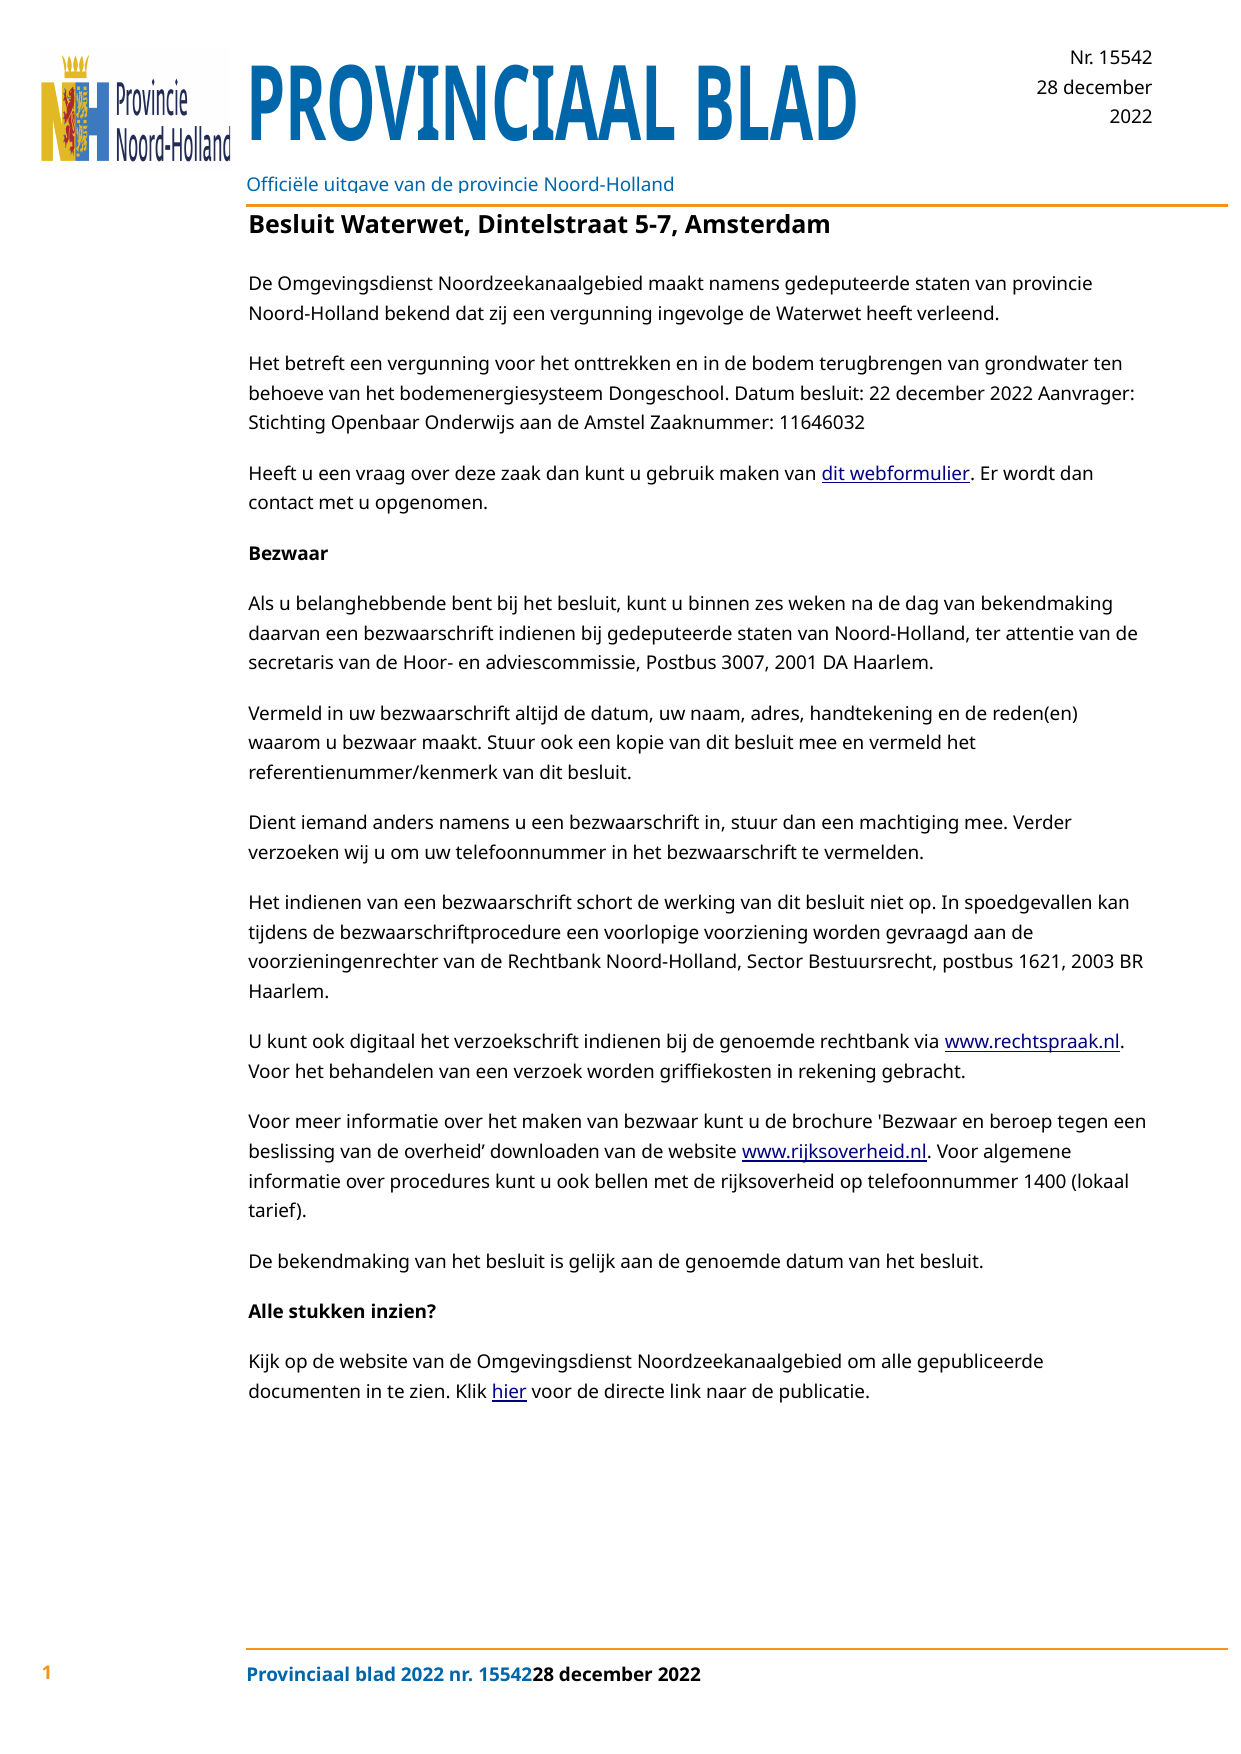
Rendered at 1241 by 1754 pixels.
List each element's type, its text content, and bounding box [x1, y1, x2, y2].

text Het indienen van een bezwaarschrift schort de werking van dit besluit niet op. In spoedgevallen kan tijdens de bezwaarschriftprocedure een voorlopige voorziening worden gevraagd aan de voorzieningenrechter van de Rechtbank Noord-Holland, Sector Bestuursrecht, postbus 1621, 2003 BR Haarlem. [248, 889, 1152, 1004]
text Vermeld in uw bezwaarschrift altijd de datum, uw naam, adres, handtekening en de reden(en) waarom u bezwaar maakt. Stuur ook een kopie van dit besluit mee en vermeld het referentienummer/kenmerk van dit besluit. [248, 700, 1152, 785]
text De bekendmaking van het besluit is gelijk aan de genoemde datum van het besluit. [248, 1248, 1152, 1273]
text Het betreft een vergunning voor het onttrekken en in de bodem terugbrengen van grondwater ten behoeve van het bodemenergiesysteem Dongeschool. Datum besluit: 22 december 2022 Aanvrager: Stichting Openbaar Onderwijs aan de Amstel Zaaknummer: 11646032 [248, 350, 1152, 435]
text Kijk op de website van de Omgevingsdienst Noordzeekanaalgebied om alle gepubliceerde documenten in te zien. Klik hier voor de directe link naar de publicatie. [248, 1349, 1152, 1404]
text U kunt ook digitaal het verzoekschrift indienen bij de genoemde rechtbank via www.rechtspraak.nl. Voor het behandelen van een verzoek worden griffiekosten in rekening gebracht. [248, 1029, 1152, 1084]
text Heeft u een vraag over deze zaak dan kunt u gebruik maken van dit webformulier. Er wordt dan contact met u opgenomen. [248, 460, 1152, 515]
text Bezwaar [248, 540, 1152, 566]
text Dient iemand anders namens u een bezwaarschrift in, stuur dan een machtiging mee. Verder verzoeken wij u om uw telefoonnummer in het bezwaarschrift te vermelden. [248, 809, 1152, 865]
picture [41, 47, 231, 172]
text Besluit Waterwet, Dintelstraat 5-7, Amsterdam [248, 207, 1152, 241]
text De Omgevingsdienst Noordzeekanaalgebied maakt namens gedeputeerde staten van provincie Noord-Holland bekend dat zij een vergunning ingevolge de Waterwet heeft verleend. [248, 270, 1152, 326]
text Voor meer informatie over het maken van bezwaar kunt u de brochure 'Bezwaar en beroep tegen een beslissing van de overheid’ downloaden van de website www.rijksoverheid.nl. Voor algemene informatie over procedures kunt u ook bellen met de rijksoverheid op telefoonnummer 1400 (lokaal tarief). [248, 1109, 1152, 1223]
text Als u belanghebbende bent bij het besluit, kunt u binnen zes weken na de dag van bekendmaking daarvan een bezwaarschrift indienen bij gedeputeerde staten van Noord-Holland, ter attentie van de secretaris van de Hoor- en adviescommissie, Postbus 3007, 2001 DA Haarlem. [248, 590, 1152, 675]
text Alle stukken inzien? [248, 1298, 1152, 1324]
